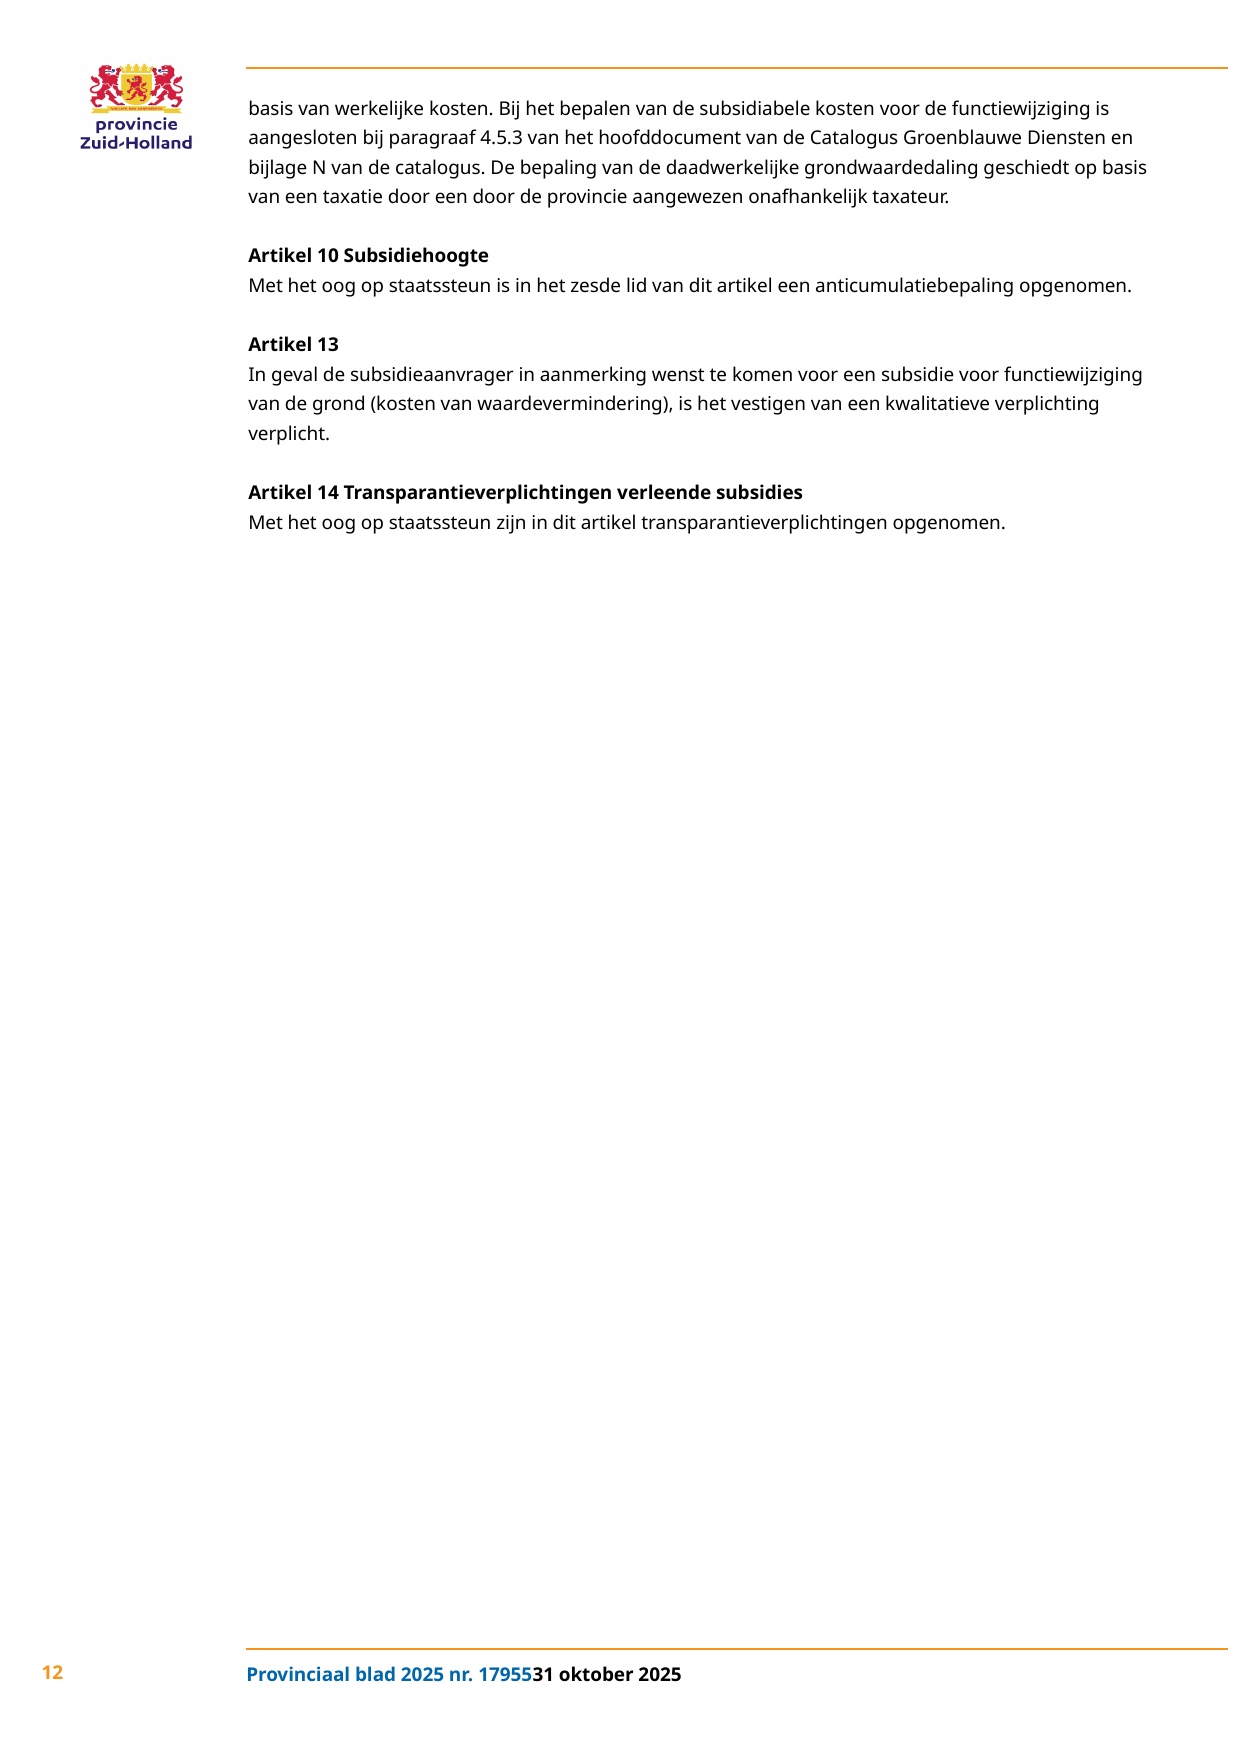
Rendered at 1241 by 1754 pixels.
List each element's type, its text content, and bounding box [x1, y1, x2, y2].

text Artikel 10 Subsidiehoogte [248, 243, 1152, 268]
text In geval de subsidieaanvrager in aanmerking wenst te komen voor een subsidie voor functiewijziging van de grond (kosten van waardevermindering), is het vestigen van een kwalitatieve verplichting verplicht. [248, 361, 1152, 446]
text Artikel 14 Transparantieverplichtingen verleende subsidies [248, 479, 1152, 505]
text Met het oog op staatssteun zijn in dit artikel transparantieverplichtingen opgenomen. [248, 509, 1152, 535]
text basis van werkelijke kosten. Bij het bepalen van de subsidiabele kosten voor de functiewijziging is aangesloten bij paragraaf 4.5.3 van het hoofddocument van de Catalogus Groenblauwe Diensten en bijlage N van de catalogus. De bepaling van de daadwerkelijke grondwaardedaling geschiedt op basis van een taxatie door een door de provincie aangewezen onafhankelijk taxateur. [248, 95, 1152, 209]
text Met het oog op staatssteun is in het zesde lid van dit artikel een anticumulatiebepaling opgenomen. [248, 272, 1152, 298]
picture [41, 47, 231, 172]
text Artikel 13 [248, 331, 1152, 357]
